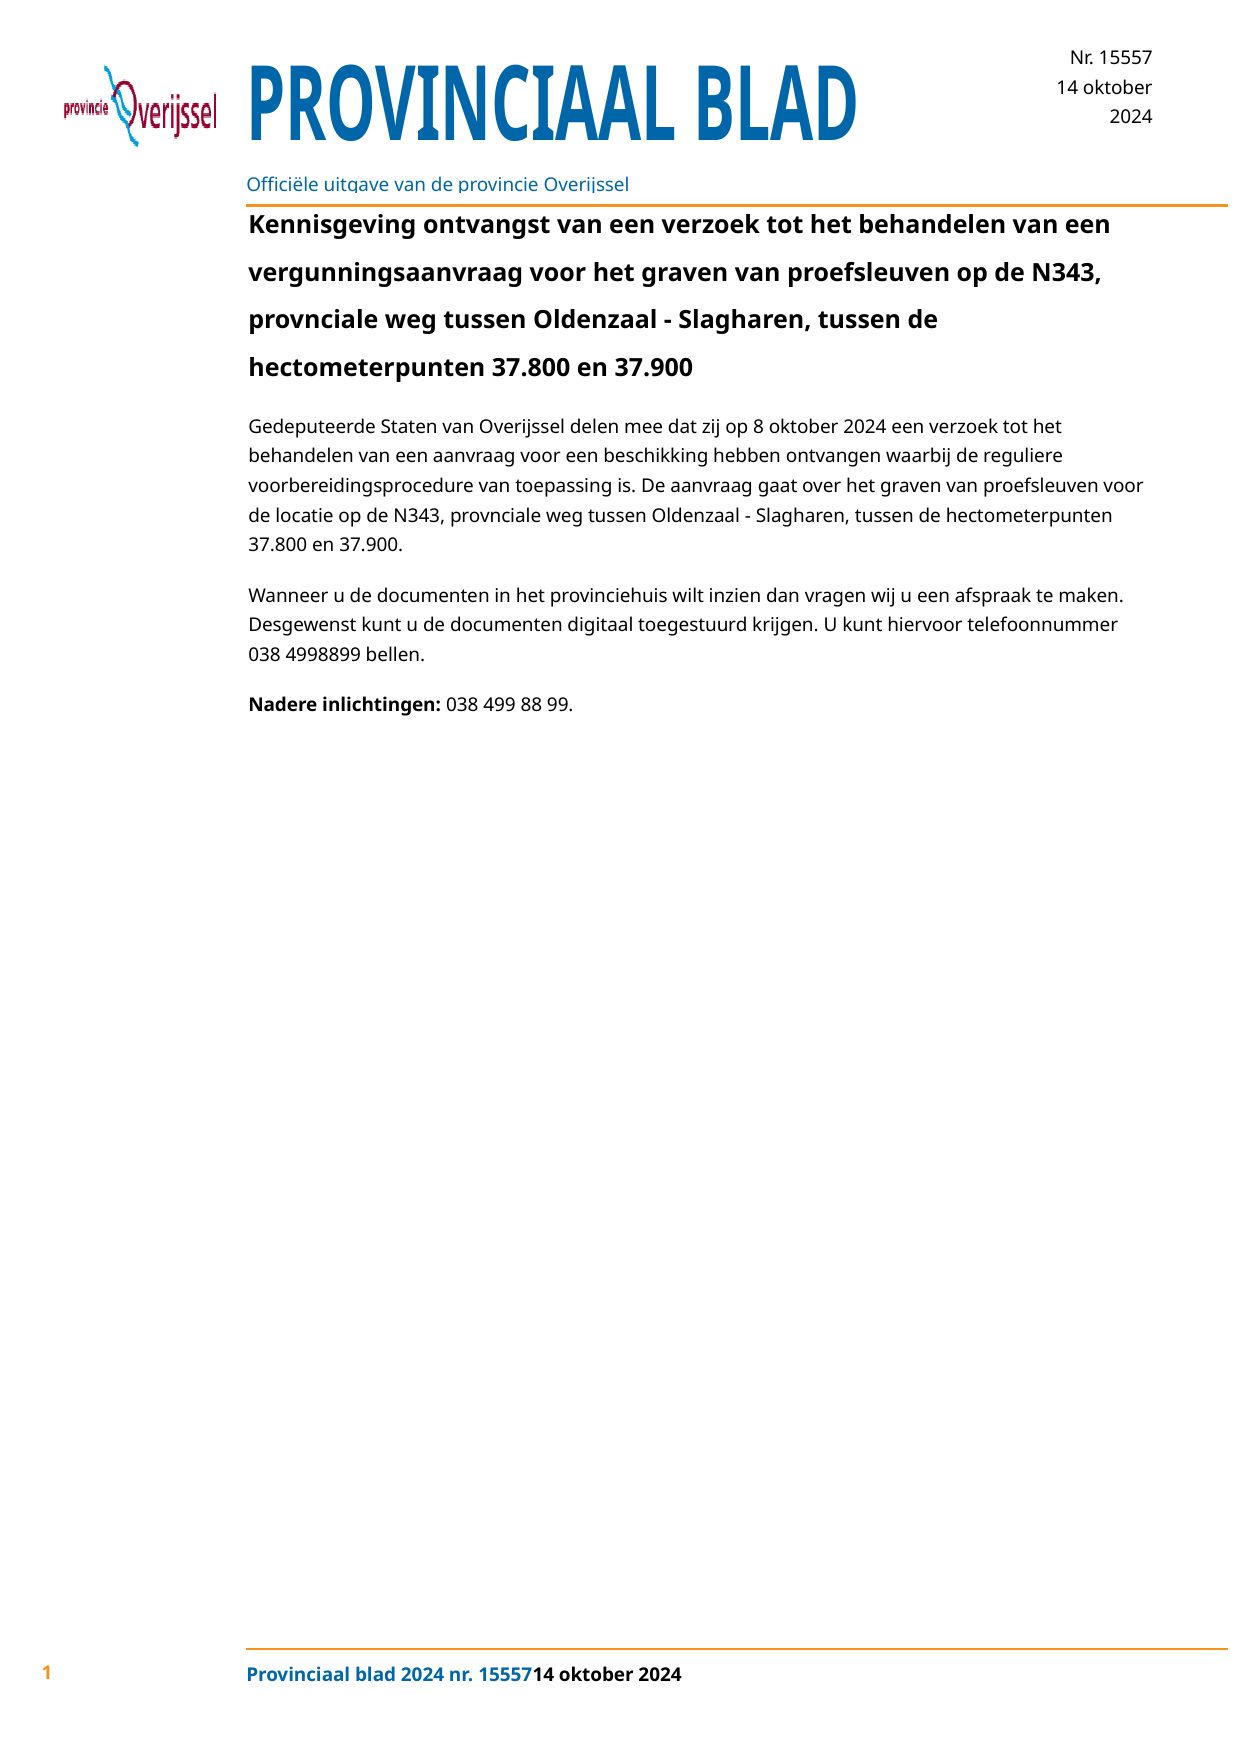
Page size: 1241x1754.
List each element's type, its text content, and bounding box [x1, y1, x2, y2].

text Wanneer u de documenten in het provinciehuis wilt inzien dan vragen wij u een afspraak te maken. Desgewenst kunt u de documenten digitaal toegestuurd krijgen. U kunt hiervoor telefoonnummer 038 4998899 bellen. [248, 582, 1152, 667]
text Kennisgeving ontvangst van een verzoek tot het behandelen van een vergunningsaanvraag voor het graven van proefsleuven op de N343, provnciale weg tussen Oldenzaal - Slagharen, tussen de hectometerpunten 37.800 en 37.900 [248, 207, 1152, 384]
text Gedeputeerde Staten van Overijssel delen mee dat zij op 8 oktober 2024 een verzoek tot het behandelen van een aanvraag voor een beschikking hebben ontvangen waarbij de reguliere voorbereidingsprocedure van toepassing is. De aanvraag gaat over het graven van proefsleuven voor de locatie op de N343, provnciale weg tussen Oldenzaal - Slagharen, tussen de hectometerpunten 37.800 en 37.900. [248, 413, 1152, 557]
picture [41, 47, 231, 172]
text Nadere inlichtingen: 038 499 88 99. [248, 691, 1152, 717]
